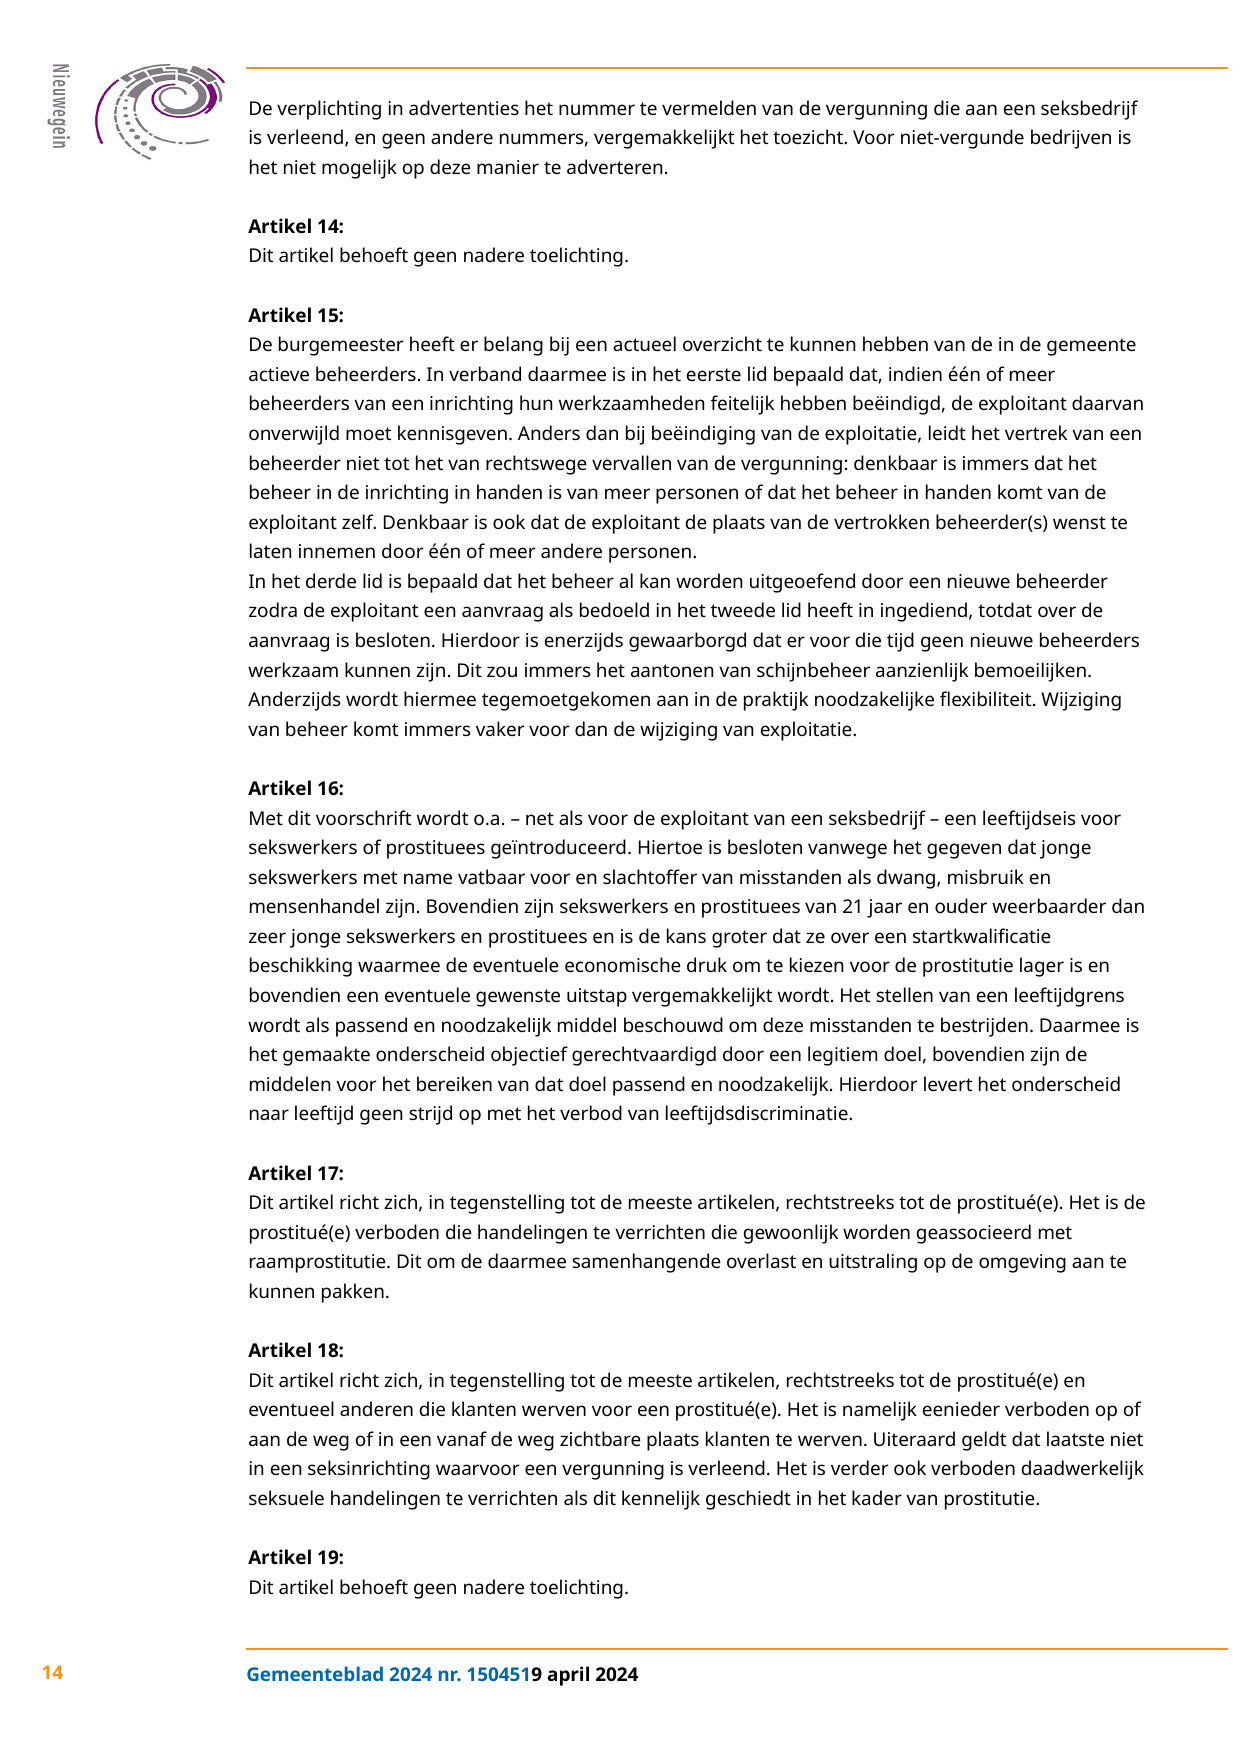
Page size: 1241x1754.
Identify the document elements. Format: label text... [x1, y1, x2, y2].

text Artikel 16: [248, 775, 1152, 801]
text Dit artikel behoeft geen nadere toelichting. [248, 1574, 1152, 1600]
text Dit artikel richt zich, in tegenstelling tot de meeste artikelen, rechtstreeks tot de prostitué(e) en eventueel anderen die klanten werven voor een prostitué(e). Het is namelijk eenieder verboden op of aan de weg of in een vanaf de weg zichtbare plaats klanten te werven. Uiteraard geldt dat laatste niet in een seksinrichting waarvoor een vergunning is verleend. Het is verder ook verboden daadwerkelijk seksuele handelingen te verrichten als dit kennelijk geschiedt in het kader van prostitutie. [248, 1367, 1152, 1511]
text In het derde lid is bepaald dat het beheer al kan worden uitgeoefend door een nieuwe beheerder zodra de exploitant een aanvraag als bedoeld in het tweede lid heeft in ingediend, totdat over de aanvraag is besloten. Hierdoor is enerzijds gewaarborgd dat er voor die tijd geen nieuwe beheerders werkzaam kunnen zijn. Dit zou immers het aantonen van schijnbeheer aanzienlijk bemoeilijken. Anderzijds wordt hiermee tegemoetgekomen aan in de praktijk noodzakelijke flexibiliteit. Wijziging van beheer komt immers vaker voor dan de wijziging van exploitatie. [248, 568, 1152, 742]
text Dit artikel behoeft geen nadere toelichting. [248, 243, 1152, 268]
text Dit artikel richt zich, in tegenstelling tot de meeste artikelen, rechtstreeks tot de prostitué(e). Het is de prostitué(e) verboden die handelingen te verrichten die gewoonlijk worden geassocieerd met raamprostitutie. Dit om de daarmee samenhangende overlast en uitstraling op de omgeving aan te kunnen pakken. [248, 1189, 1152, 1304]
text Artikel 14: [248, 213, 1152, 239]
text Artikel 18: [248, 1337, 1152, 1363]
text Artikel 15: [248, 302, 1152, 328]
text Artikel 19: [248, 1544, 1152, 1570]
picture [41, 47, 231, 172]
text Artikel 17: [248, 1160, 1152, 1186]
text De verplichting in advertenties het nummer te vermelden van de vergunning die aan een seksbedrijf is verleend, en geen andere nummers, vergemakkelijkt het toezicht. Voor niet-vergunde bedrijven is het niet mogelijk op deze manier te adverteren. [248, 95, 1152, 180]
text De burgemeester heeft er belang bij een actueel overzicht te kunnen hebben van de in de gemeente actieve beheerders. In verband daarmee is in het eerste lid bepaald dat, indien één of meer beheerders van een inrichting hun werkzaamheden feitelijk hebben beëindigd, de exploitant daarvan onverwijld moet kennisgeven. Anders dan bij beëindiging van de exploitatie, leidt het vertrek van een beheerder niet tot het van rechtswege vervallen van de vergunning: denkbaar is immers dat het beheer in de inrichting in handen is van meer personen of dat het beheer in handen komt van de exploitant zelf. Denkbaar is ook dat de exploitant de plaats van de vertrokken beheerder(s) wenst te laten innemen door één of meer andere personen. [248, 331, 1152, 564]
text Met dit voorschrift wordt o.a. – net als voor de exploitant van een seksbedrijf – een leeftijdseis voor sekswerkers of prostituees geïntroduceerd. Hiertoe is besloten vanwege het gegeven dat jonge sekswerkers met name vatbaar voor en slachtoffer van misstanden als dwang, misbruik en mensenhandel zijn. Bovendien zijn sekswerkers en prostituees van 21 jaar en ouder weerbaarder dan zeer jonge sekswerkers en prostituees en is de kans groter dat ze over een startkwalificatie beschikking waarmee de eventuele economische druk om te kiezen voor de prostitutie lager is en bovendien een eventuele gewenste uitstap vergemakkelijkt wordt. Het stellen van een leeftijdgrens wordt als passend en noodzakelijk middel beschouwd om deze misstanden te bestrijden. Daarmee is het gemaakte onderscheid objectief gerechtvaardigd door een legitiem doel, bovendien zijn de middelen voor het bereiken van dat doel passend en noodzakelijk. Hierdoor levert het onderscheid naar leeftijd geen strijd op met het verbod van leeftijdsdiscriminatie. [248, 805, 1152, 1126]
